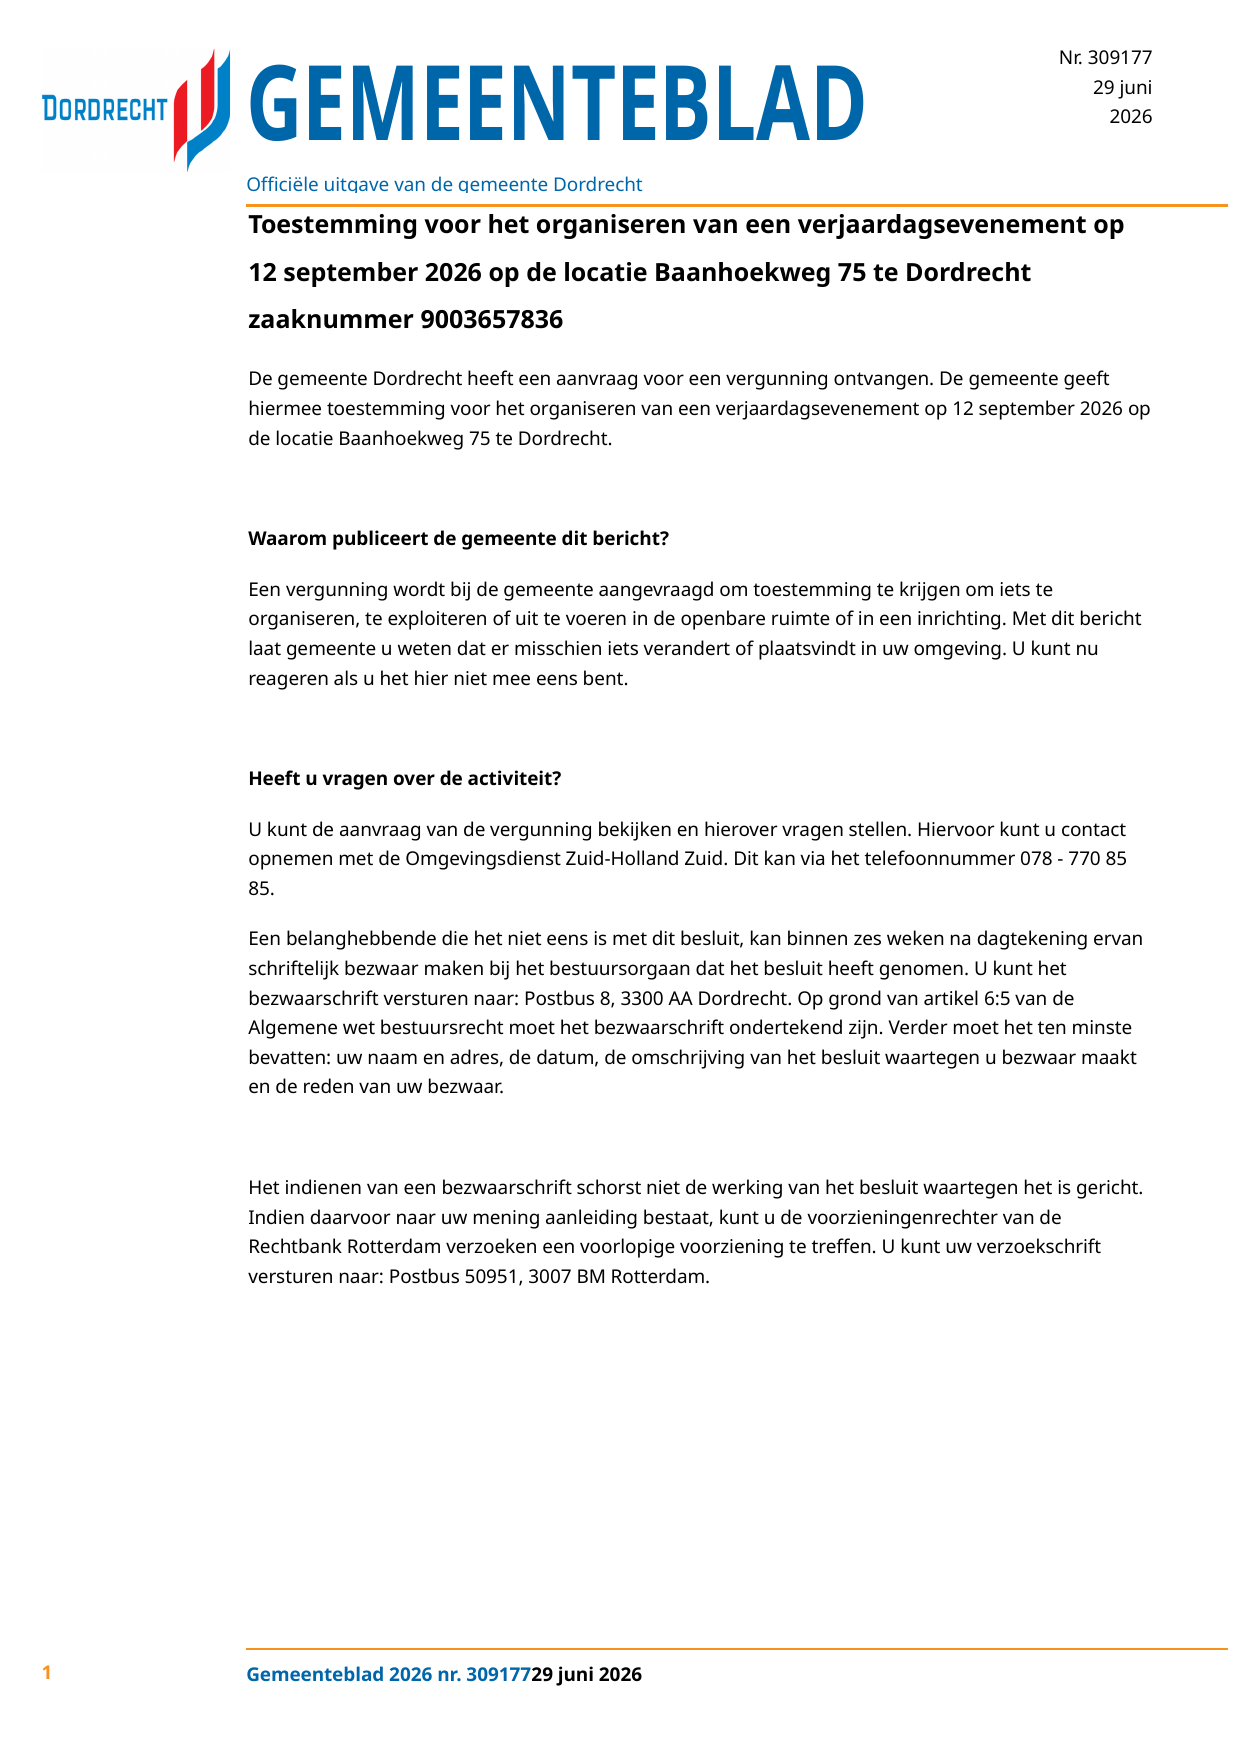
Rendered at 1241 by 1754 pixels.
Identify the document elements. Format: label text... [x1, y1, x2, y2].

text Waarom publiceert de gemeente dit bericht? [248, 526, 1152, 551]
text De gemeente Dordrecht heeft een aanvraag voor een vergunning ontvangen. De gemeente geeft hiermee toestemming voor het organiseren van een verjaardagsevenement op 12 september 2026 op de locatie Baanhoekweg 75 te Dordrecht. [248, 366, 1152, 450]
text U kunt de aanvraag van de vergunning bekijken en hierover vragen stellen. Hiervoor kunt u contact opnemen met de Omgevingsdienst Zuid-Holland Zuid. Dit kan via het telefoonnummer 078 - 770 85 85. [248, 816, 1152, 901]
text Toestemming voor het organiseren van een verjaardagsevenement op 12 september 2026 op de locatie Baanhoekweg 75 te Dordrecht zaaknummer 9003657836 [248, 207, 1152, 336]
picture [41, 47, 231, 172]
text Heeft u vragen over de activiteit? [248, 766, 1152, 791]
text Een belanghebbende die het niet eens is met dit besluit, kan binnen zes weken na dagtekening ervan schriftelijk bezwaar maken bij het bestuursorgaan dat het besluit heeft genomen. U kunt het bezwaarschrift versturen naar: Postbus 8, 3300 AA Dordrecht. Op grond van artikel 6:5 van de Algemene wet bestuursrecht moet het bezwaarschrift ondertekend zijn. Verder moet het ten minste bevatten: uw naam en adres, de datum, de omschrijving van het besluit waartegen u bezwaar maakt en de reden van uw bezwaar. [248, 926, 1152, 1099]
text Het indienen van een bezwaarschrift schorst niet de werking van het besluit waartegen het is gericht. Indien daarvoor naar uw mening aanleiding bestaat, kunt u de voorzieningenrechter van de Rechtbank Rotterdam verzoeken een voorlopige voorziening te treffen. U kunt uw verzoekschrift versturen naar: Postbus 50951, 3007 BM Rotterdam. [248, 1174, 1152, 1289]
text Een vergunning wordt bij de gemeente aangevraagd om toestemming te krijgen om iets te organiseren, te exploiteren of uit te voeren in de openbare ruimte of in een inrichting. Met dit bericht laat gemeente u weten dat er misschien iets verandert of plaatsvindt in uw omgeving. U kunt nu reageren als u het hier niet mee eens bent. [248, 576, 1152, 690]
